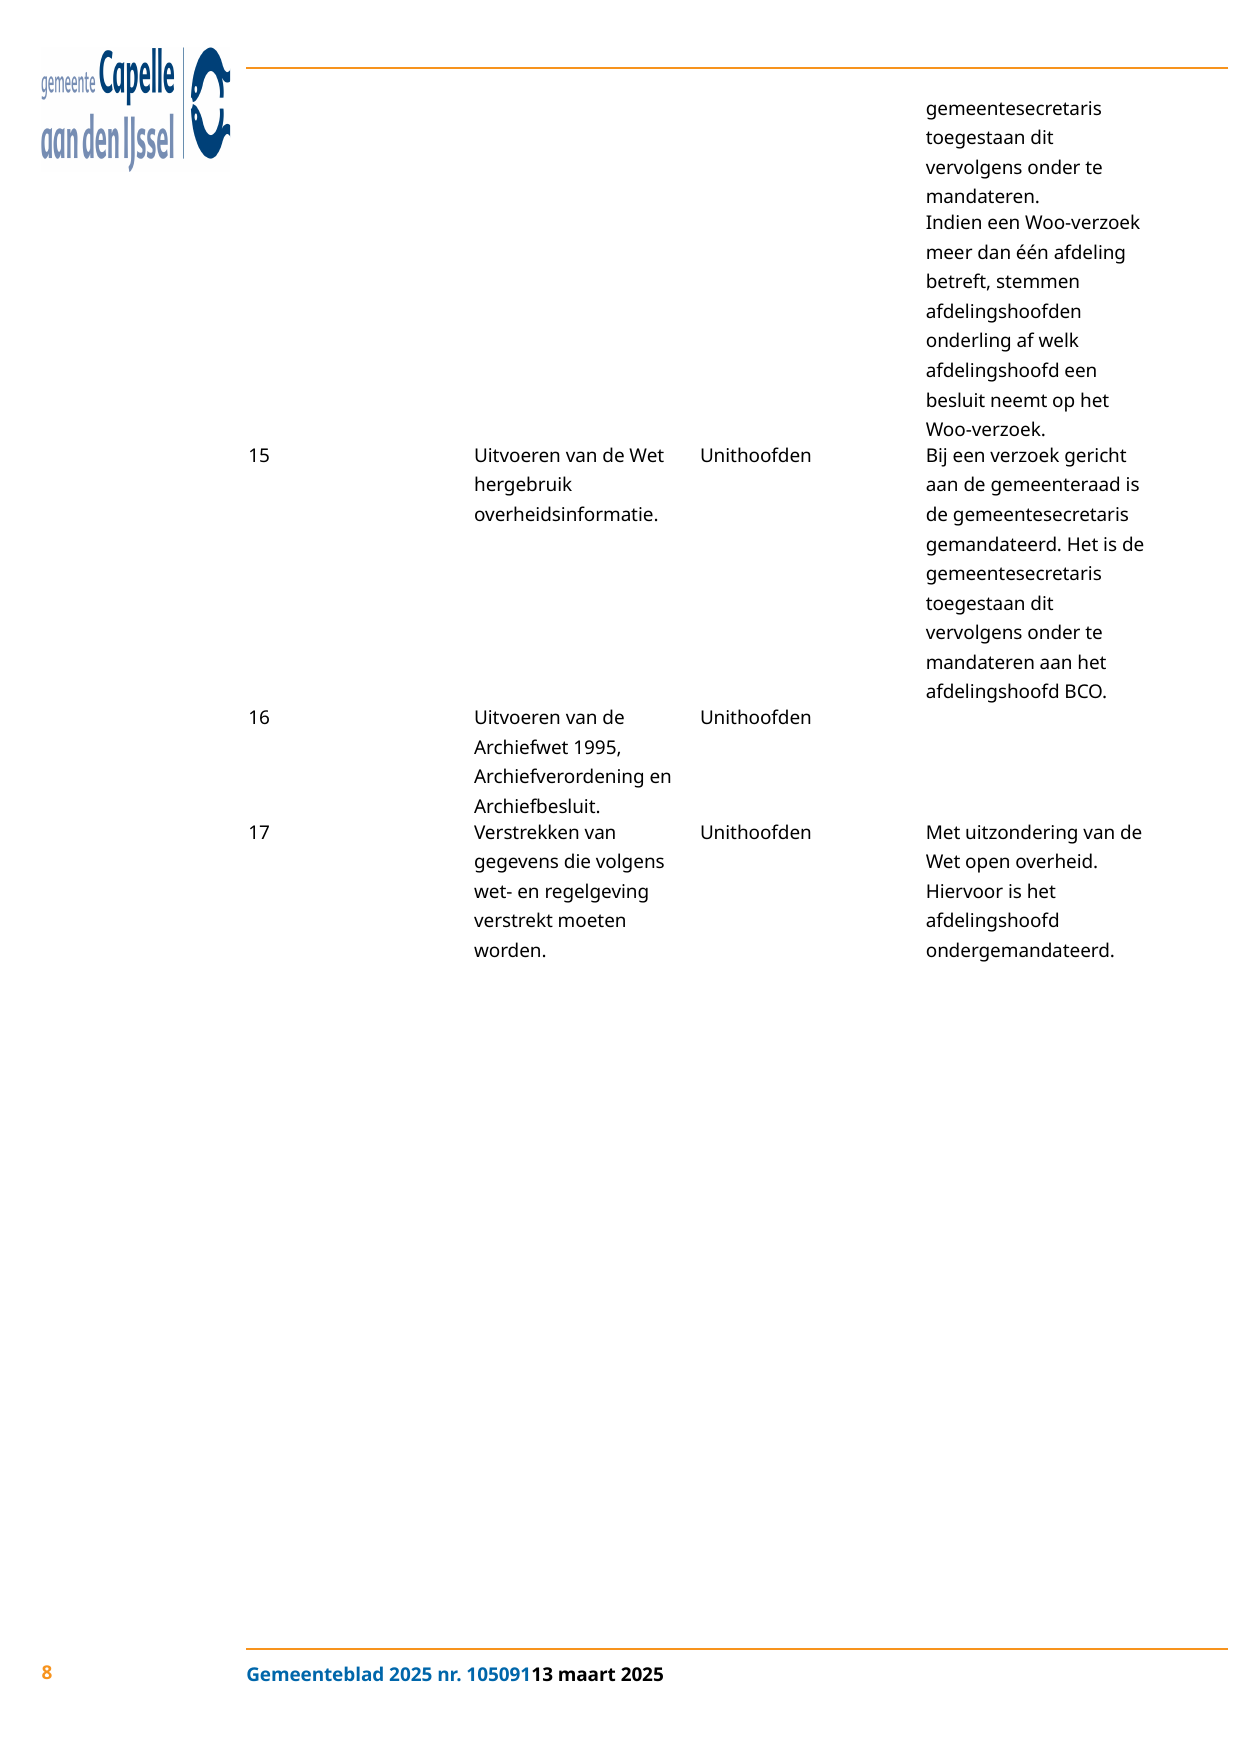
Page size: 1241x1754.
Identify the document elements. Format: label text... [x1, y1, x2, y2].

table_cell 15 [248, 442, 474, 704]
table_cell 16 [248, 705, 474, 819]
table_cell [474, 95, 700, 442]
table_cell Verstrekken van gegevens die volgens wet- en regelgeving verstrekt moeten worden. [474, 819, 700, 963]
table_cell Unithoofden [700, 442, 926, 704]
picture [41, 47, 231, 172]
table_cell Unithoofden [700, 819, 926, 963]
table_cell [248, 95, 474, 442]
table_cell Indien een Woo-verzoek meer dan één afdeling betreft, stemmen afdelingshoofden onderling af welk afdelingshoofd een besluit neemt op het Woo-verzoek. [926, 209, 1152, 442]
table_cell Bij een verzoek gericht aan de gemeenteraad is de gemeentesecretaris gemandateerd. Het is de gemeentesecretaris toegestaan dit vervolgens onder te mandateren aan het afdelingshoofd BCO. [926, 442, 1152, 704]
table_cell [926, 705, 1152, 819]
table_cell 17 [248, 819, 474, 963]
table_cell Unithoofden [700, 705, 926, 819]
table_cell Met uitzondering van de Wet open overheid. Hiervoor is het afdelingshoofd ondergemandateerd. [926, 819, 1152, 963]
table_cell Uitvoeren van de Wet hergebruik overheidsinformatie. [474, 442, 700, 704]
table_cell gemeentesecretaris toegestaan dit vervolgens onder te mandateren. [926, 95, 1152, 209]
table_cell [700, 95, 926, 442]
table_cell Uitvoeren van de Archiefwet 1995, Archiefverordening en Archiefbesluit. [474, 705, 700, 819]
